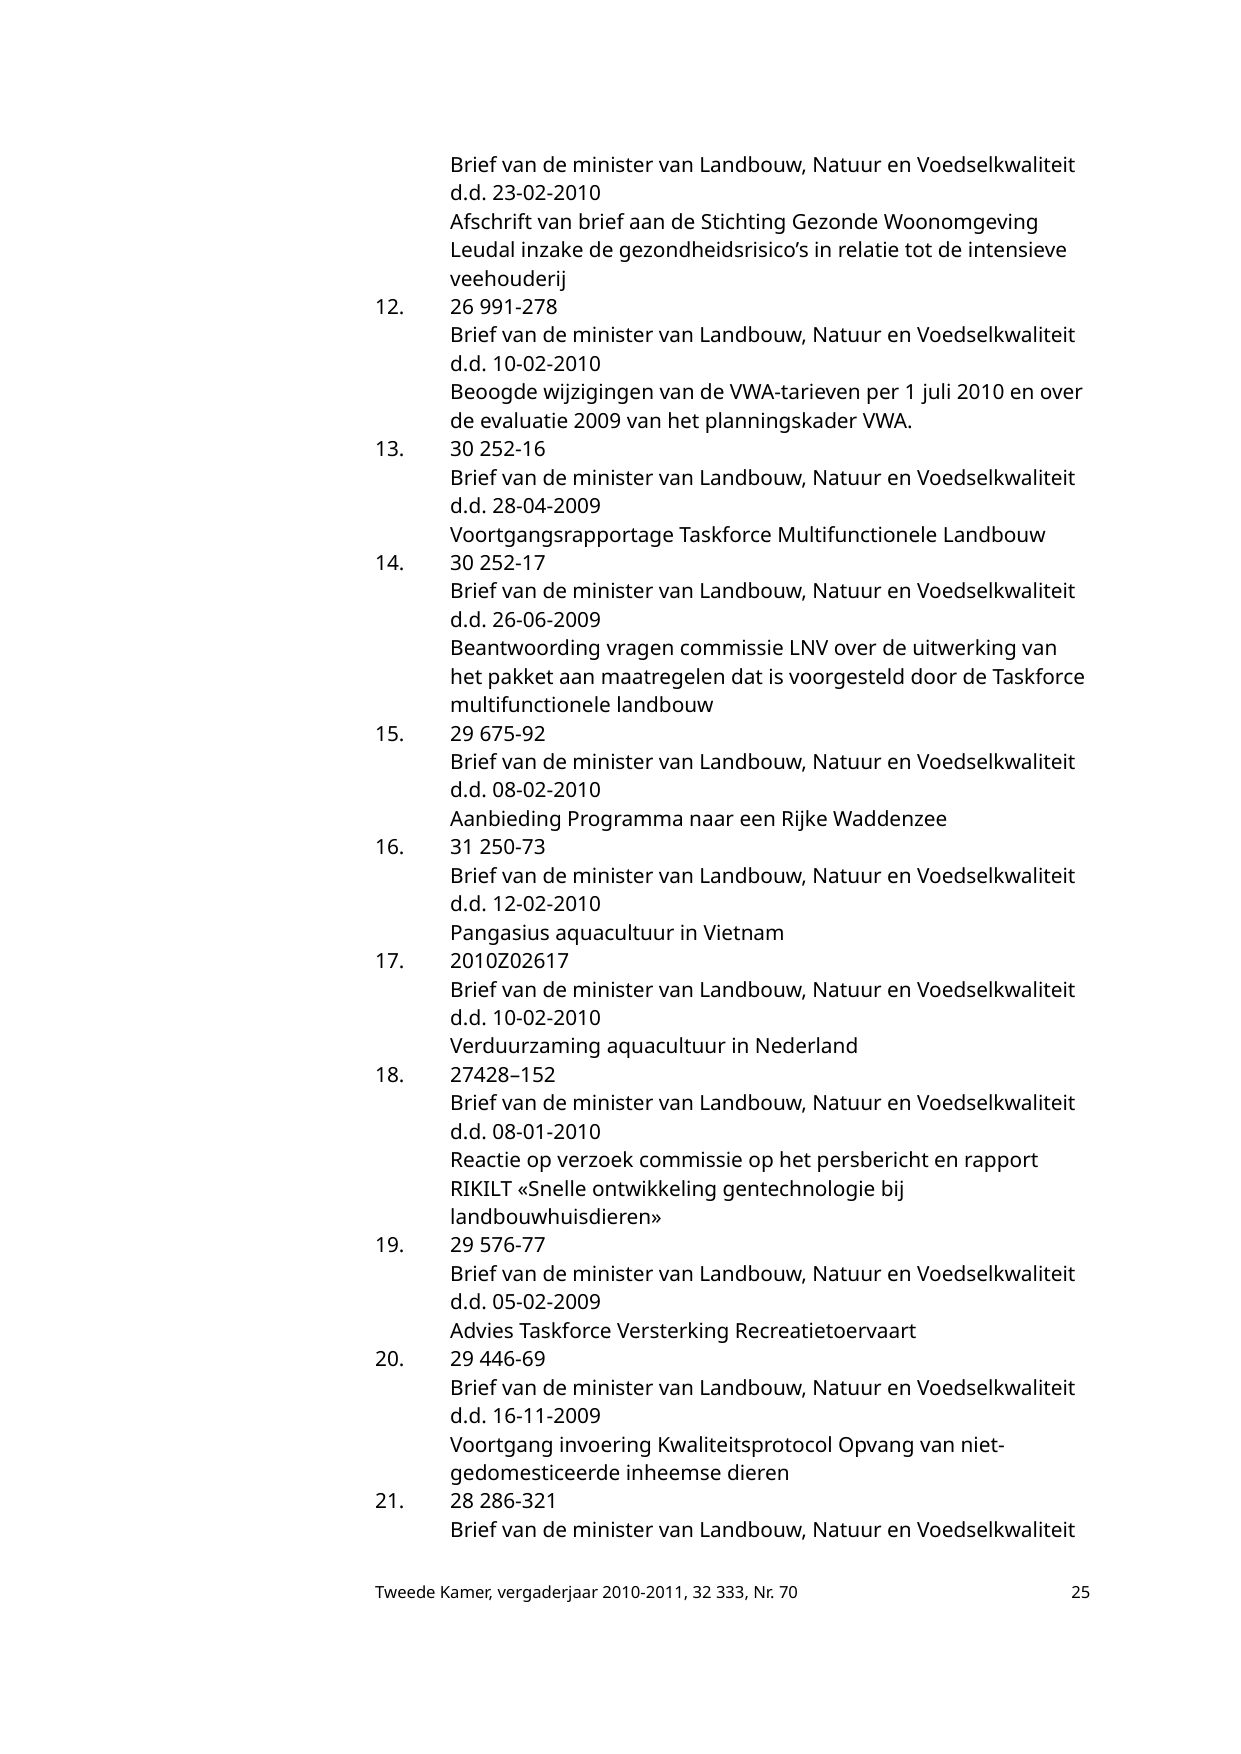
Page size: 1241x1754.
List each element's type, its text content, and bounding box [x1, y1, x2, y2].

list Brief van de minister van Landbouw, Natuur en Voedselkwaliteit d.d. 10-02-2010 [375, 321, 1090, 377]
list Voortgang invoering Kwaliteitsprotocol Opvang van niet-gedomesticeerde inheemse dieren [375, 1430, 1090, 1487]
list Beantwoording vragen commissie LNV over de uitwerking van het pakket aan maatregelen dat is voorgesteld door de Taskforce multifunctionele landbouw [375, 633, 1090, 719]
list 2010Z02617 [375, 946, 1090, 975]
list Brief van de minister van Landbouw, Natuur en Voedselkwaliteit d.d. 10-02-2010 [375, 975, 1090, 1032]
list 29 446-69 [375, 1344, 1090, 1373]
list Voortgangsrapportage Taskforce Multifunctionele Landbouw [375, 520, 1090, 548]
list 26 991-278 [375, 292, 1090, 321]
list 30 252-17 [375, 548, 1090, 577]
list 27428–152 [375, 1060, 1090, 1088]
list Brief van de minister van Landbouw, Natuur en Voedselkwaliteit d.d. 16-11-2009 [375, 1373, 1090, 1430]
list Brief van de minister van Landbouw, Natuur en Voedselkwaliteit d.d. 12-02-2010 [375, 861, 1090, 918]
list Brief van de minister van Landbouw, Natuur en Voedselkwaliteit d.d. 08-01-2010 [375, 1088, 1090, 1145]
list Brief van de minister van Landbouw, Natuur en Voedselkwaliteit d.d. 26-06-2009 [375, 577, 1090, 633]
list Beoogde wijzigingen van de VWA-tarieven per 1 juli 2010 en over de evaluatie 2009 van het planningskader VWA. [375, 377, 1090, 434]
list Brief van de minister van Landbouw, Natuur en Voedselkwaliteit d.d. 08-02-2010 [375, 747, 1090, 804]
list Advies Taskforce Versterking Recreatietoervaart [375, 1316, 1090, 1344]
list Pangasius aquacultuur in Vietnam [375, 918, 1090, 946]
list Brief van de minister van Landbouw, Natuur en Voedselkwaliteit d.d. 23-02-2010 [375, 150, 1090, 207]
list Brief van de minister van Landbouw, Natuur en Voedselkwaliteit d.d. 05-02-2009 [375, 1259, 1090, 1316]
list Verduurzaming aquacultuur in Nederland [375, 1032, 1090, 1060]
list Brief van de minister van Landbouw, Natuur en Voedselkwaliteit d.d. 28-04-2009 [375, 463, 1090, 520]
list Brief van de minister van Landbouw, Natuur en Voedselkwaliteit [375, 1515, 1090, 1543]
list 29 576-77 [375, 1231, 1090, 1259]
list 29 675-92 [375, 719, 1090, 747]
list Aanbieding Programma naar een Rijke Waddenzee [375, 804, 1090, 832]
list Afschrift van brief aan de Stichting Gezonde Woonomgeving Leudal inzake de gezondheidsrisico’s in relatie tot de intensieve veehouderij [375, 207, 1090, 292]
list 31 250-73 [375, 832, 1090, 861]
list 30 252-16 [375, 434, 1090, 463]
list 28 286-321 [375, 1487, 1090, 1515]
list Reactie op verzoek commissie op het persbericht en rapport RIKILT «Snelle ontwikkeling gentechnologie bij landbouwhuisdieren» [375, 1145, 1090, 1231]
